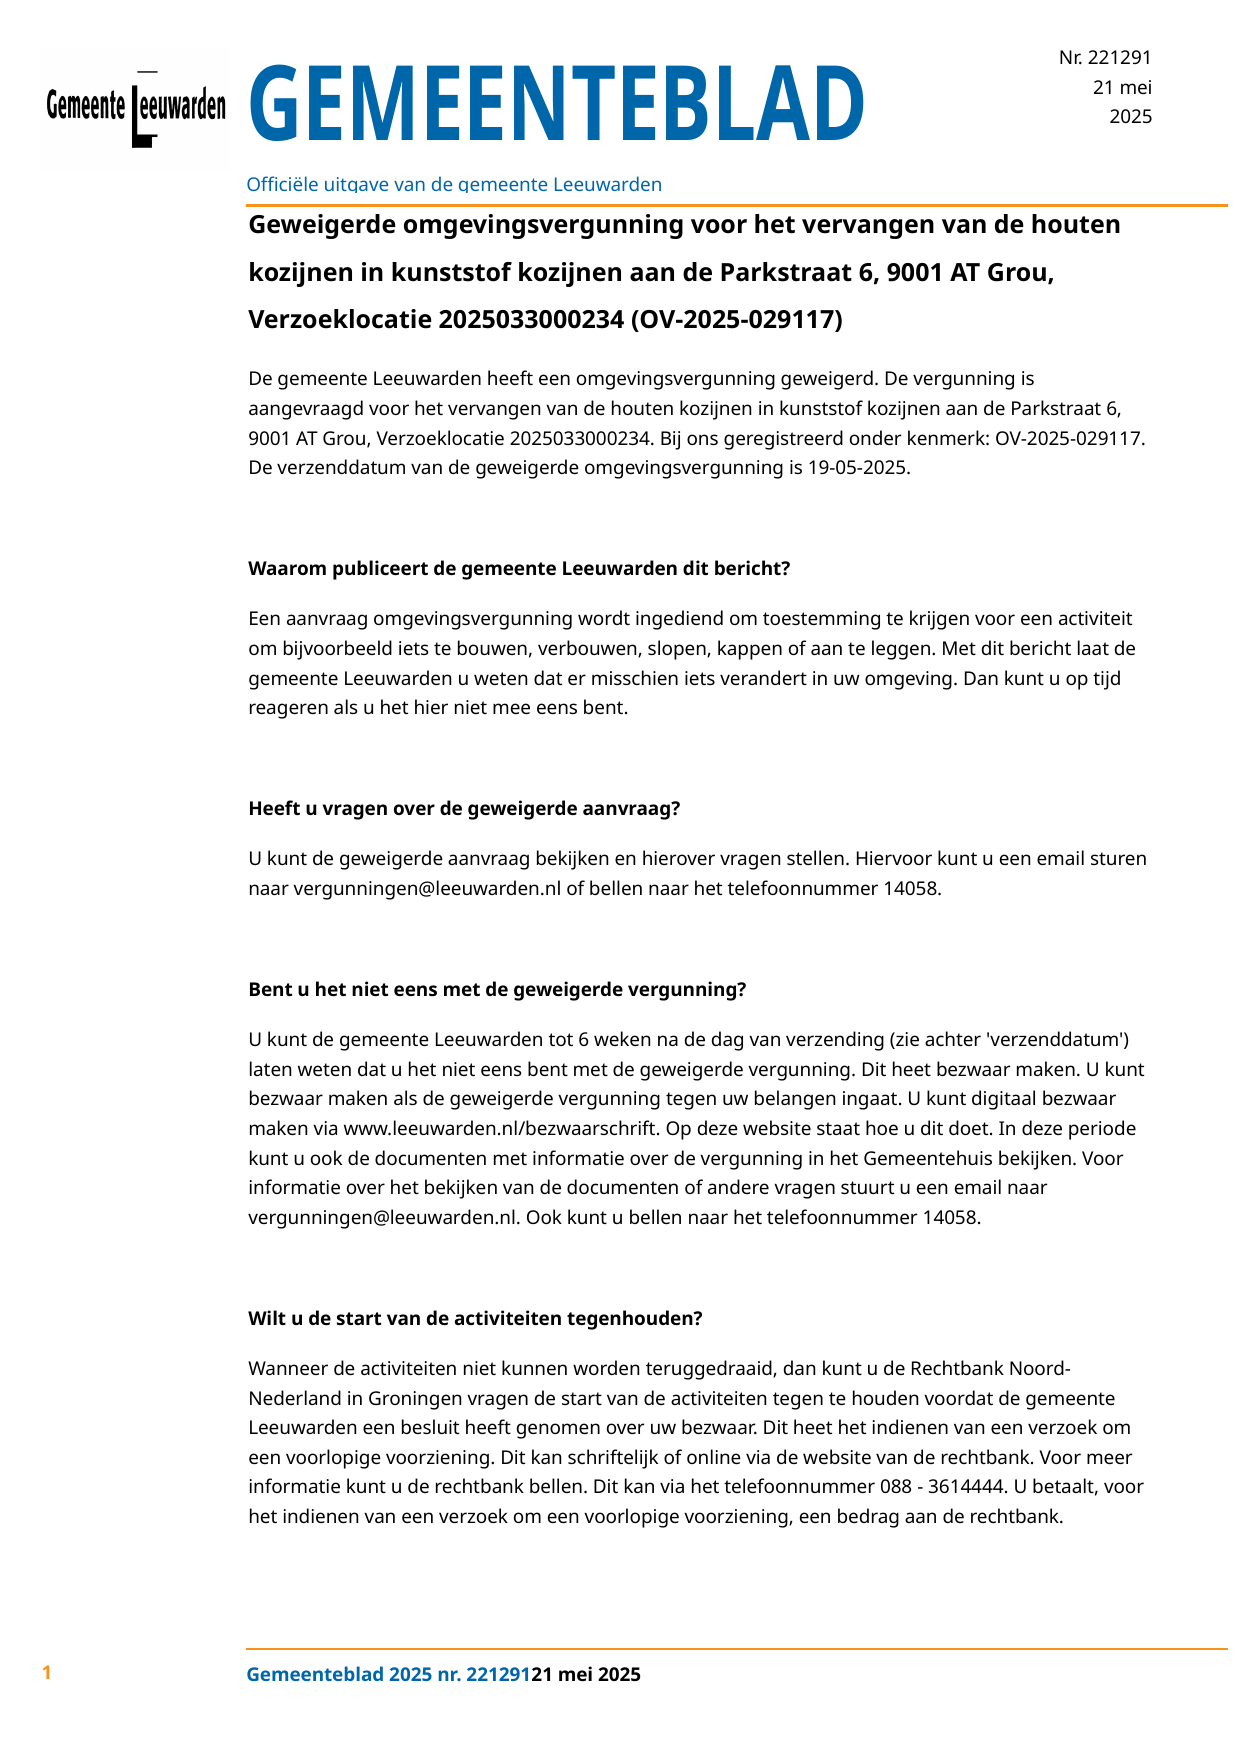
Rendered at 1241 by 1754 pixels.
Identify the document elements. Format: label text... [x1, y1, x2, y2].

text Wanneer de activiteiten niet kunnen worden teruggedraaid, dan kunt u de Rechtbank Noord-Nederland in Groningen vragen de start van de activiteiten tegen te houden voordat de gemeente Leeuwarden een besluit heeft genomen over uw bezwaar. Dit heet het indienen van een verzoek om een voorlopige voorziening. Dit kan schriftelijk of online via de website van de rechtbank. Voor meer informatie kunt u de rechtbank bellen. Dit kan via het telefoonnummer 088 - 3614444. U betaalt, voor het indienen van een verzoek om een voorlopige voorziening, een bedrag aan de rechtbank. [248, 1355, 1152, 1529]
text De gemeente Leeuwarden heeft een omgevingsvergunning geweigerd. De vergunning is aangevraagd voor het vervangen van de houten kozijnen in kunststof kozijnen aan de Parkstraat 6, 9001 AT Grou, Verzoeklocatie 2025033000234. Bij ons geregistreerd onder kenmerk: OV-2025-029117. De verzenddatum van de geweigerde omgevingsvergunning is 19-05-2025. [248, 366, 1152, 480]
text Wilt u de start van de activiteiten tegenhouden? [248, 1305, 1152, 1330]
text Een aanvraag omgevingsvergunning wordt ingediend om toestemming te krijgen voor een activiteit om bijvoorbeeld iets te bouwen, verbouwen, slopen, kappen of aan te leggen. Met dit bericht laat de gemeente Leeuwarden u weten dat er misschien iets verandert in uw omgeving. Dan kunt u op tijd reageren als u het hier niet mee eens bent. [248, 606, 1152, 720]
text Waarom publiceert de gemeente Leeuwarden dit bericht? [248, 555, 1152, 581]
text Geweigerde omgevingsvergunning voor het vervangen van de houten kozijnen in kunststof kozijnen aan de Parkstraat 6, 9001 AT Grou, Verzoeklocatie 2025033000234 (OV-2025-029117) [248, 207, 1152, 336]
text U kunt de geweigerde aanvraag bekijken en hierover vragen stellen. Hiervoor kunt u een email sturen naar vergunningen@leeuwarden.nl of bellen naar het telefoonnummer 14058. [248, 846, 1152, 901]
text Bent u het niet eens met de geweigerde vergunning? [248, 976, 1152, 1002]
text U kunt de gemeente Leeuwarden tot 6 weken na de dag van verzending (zie achter 'verzenddatum') laten weten dat u het niet eens bent met de geweigerde vergunning. Dit heet bezwaar maken. U kunt bezwaar maken als de geweigerde vergunning tegen uw belangen ingaat. U kunt digitaal bezwaar maken via www.leeuwarden.nl/bezwaarschrift. Op deze website staat hoe u dit doet. In deze periode kunt u ook de documenten met informatie over de vergunning in het Gemeentehuis bekijken. Voor informatie over het bekijken van de documenten of andere vragen stuurt u een email naar vergunningen@leeuwarden.nl. Ook kunt u bellen naar het telefoonnummer 14058. [248, 1026, 1152, 1229]
picture [41, 47, 231, 172]
text Heeft u vragen over de geweigerde aanvraag? [248, 795, 1152, 821]
